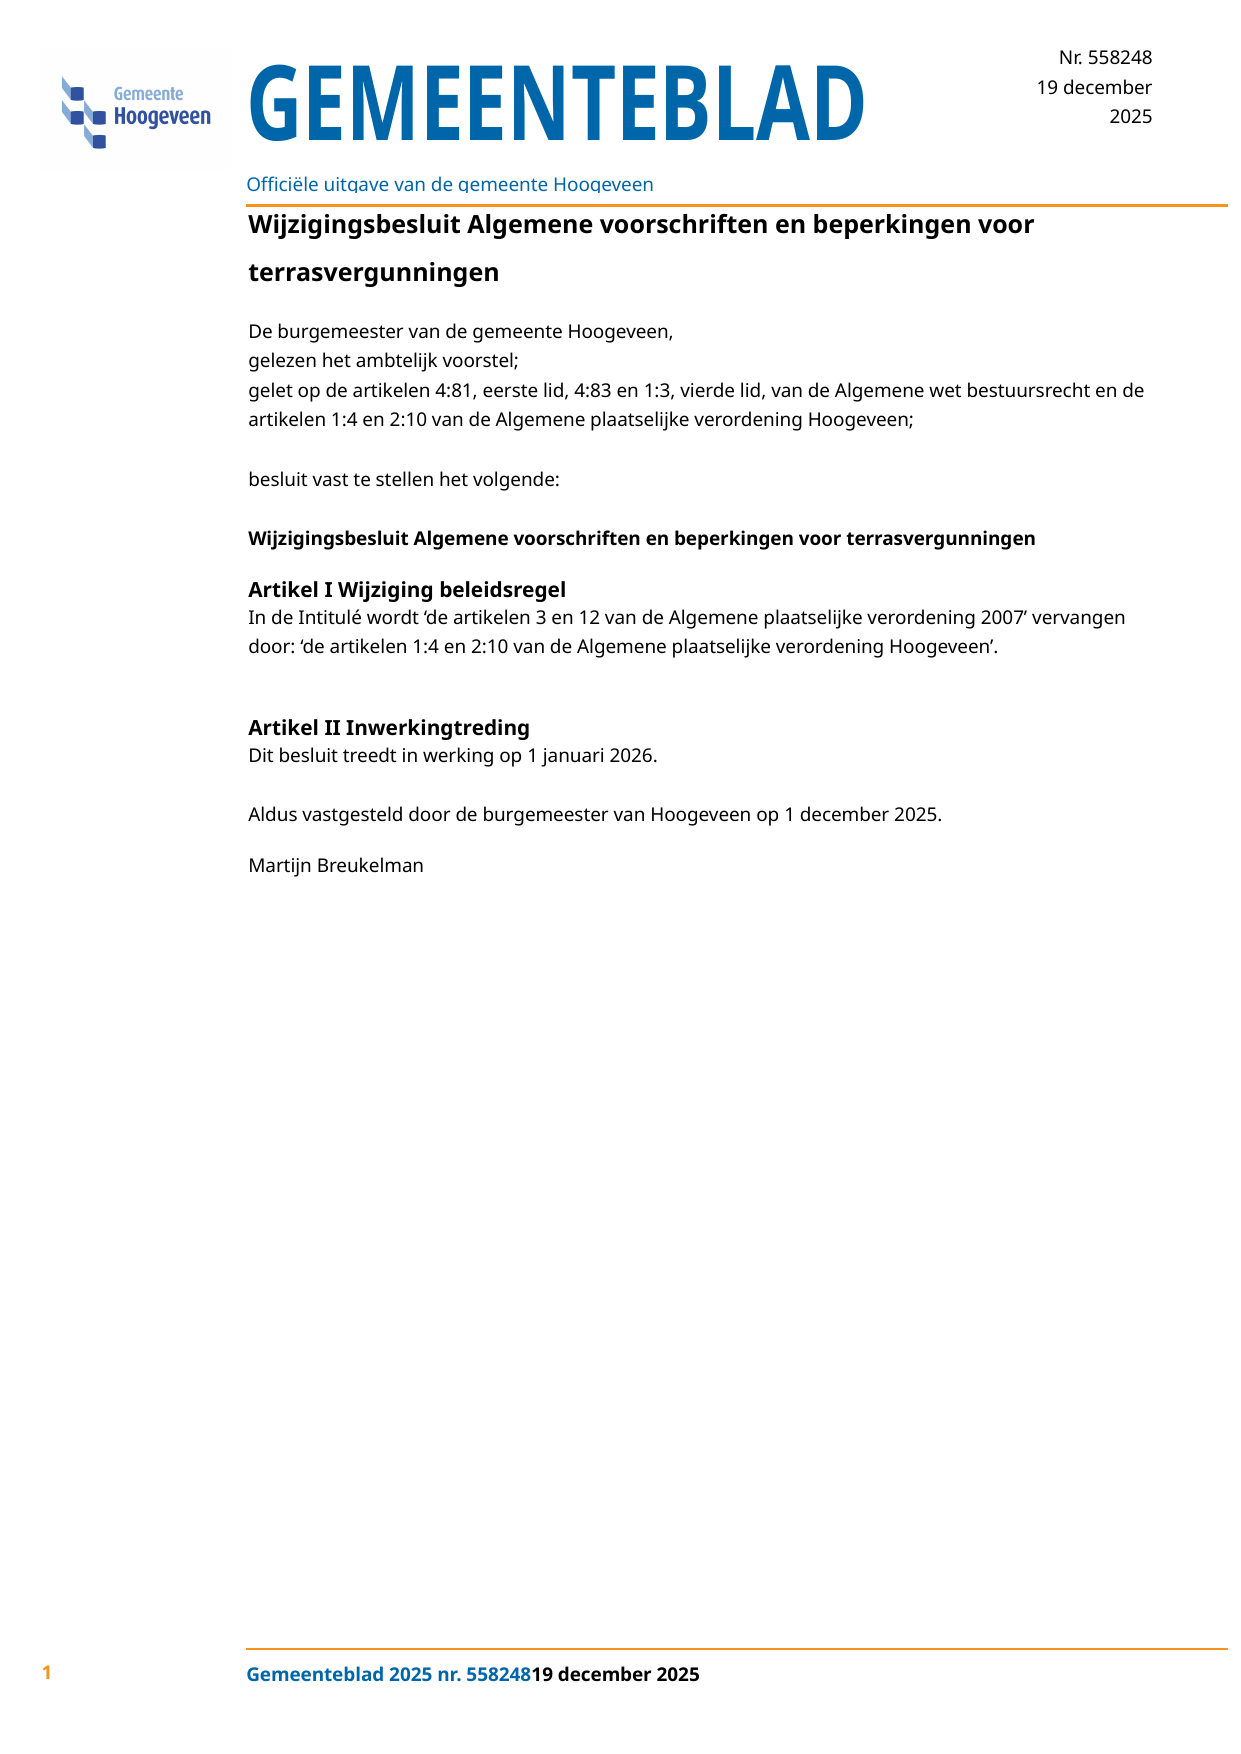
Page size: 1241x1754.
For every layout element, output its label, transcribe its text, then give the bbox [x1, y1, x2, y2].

text Artikel I Wijziging beleidsregel [248, 575, 1152, 604]
text Dit besluit treedt in werking op 1 januari 2026. [248, 742, 1152, 768]
picture [41, 47, 231, 172]
text besluit vast te stellen het volgende: [248, 466, 1152, 492]
text Wijzigingsbesluit Algemene voorschriften en beperkingen voor terrasvergunningen [248, 525, 1152, 551]
text Wijzigingsbesluit Algemene voorschriften en beperkingen voor terrasvergunningen [248, 207, 1152, 288]
text In de Intitulé wordt ‘de artikelen 3 en 12 van de Algemene plaatselijke verordening 2007’ vervangen door: ‘de artikelen 1:4 en 2:10 van de Algemene plaatselijke verordening Hoogeveen’. [248, 604, 1152, 659]
text Artikel II Inwerkingtreding [248, 713, 1152, 742]
text De burgemeester van de gemeente Hoogeveen, [248, 318, 1152, 344]
text gelezen het ambtelijk voorstel; [248, 347, 1152, 373]
text Aldus vastgesteld door de burgemeester van Hoogeveen op 1 december 2025. [248, 801, 1152, 827]
text gelet op de artikelen 4:81, eerste lid, 4:83 en 1:3, vierde lid, van de Algemene wet bestuursrecht en de artikelen 1:4 en 2:10 van de Algemene plaatselijke verordening Hoogeveen; [248, 377, 1152, 432]
text Martijn Breukelman [248, 852, 1152, 878]
